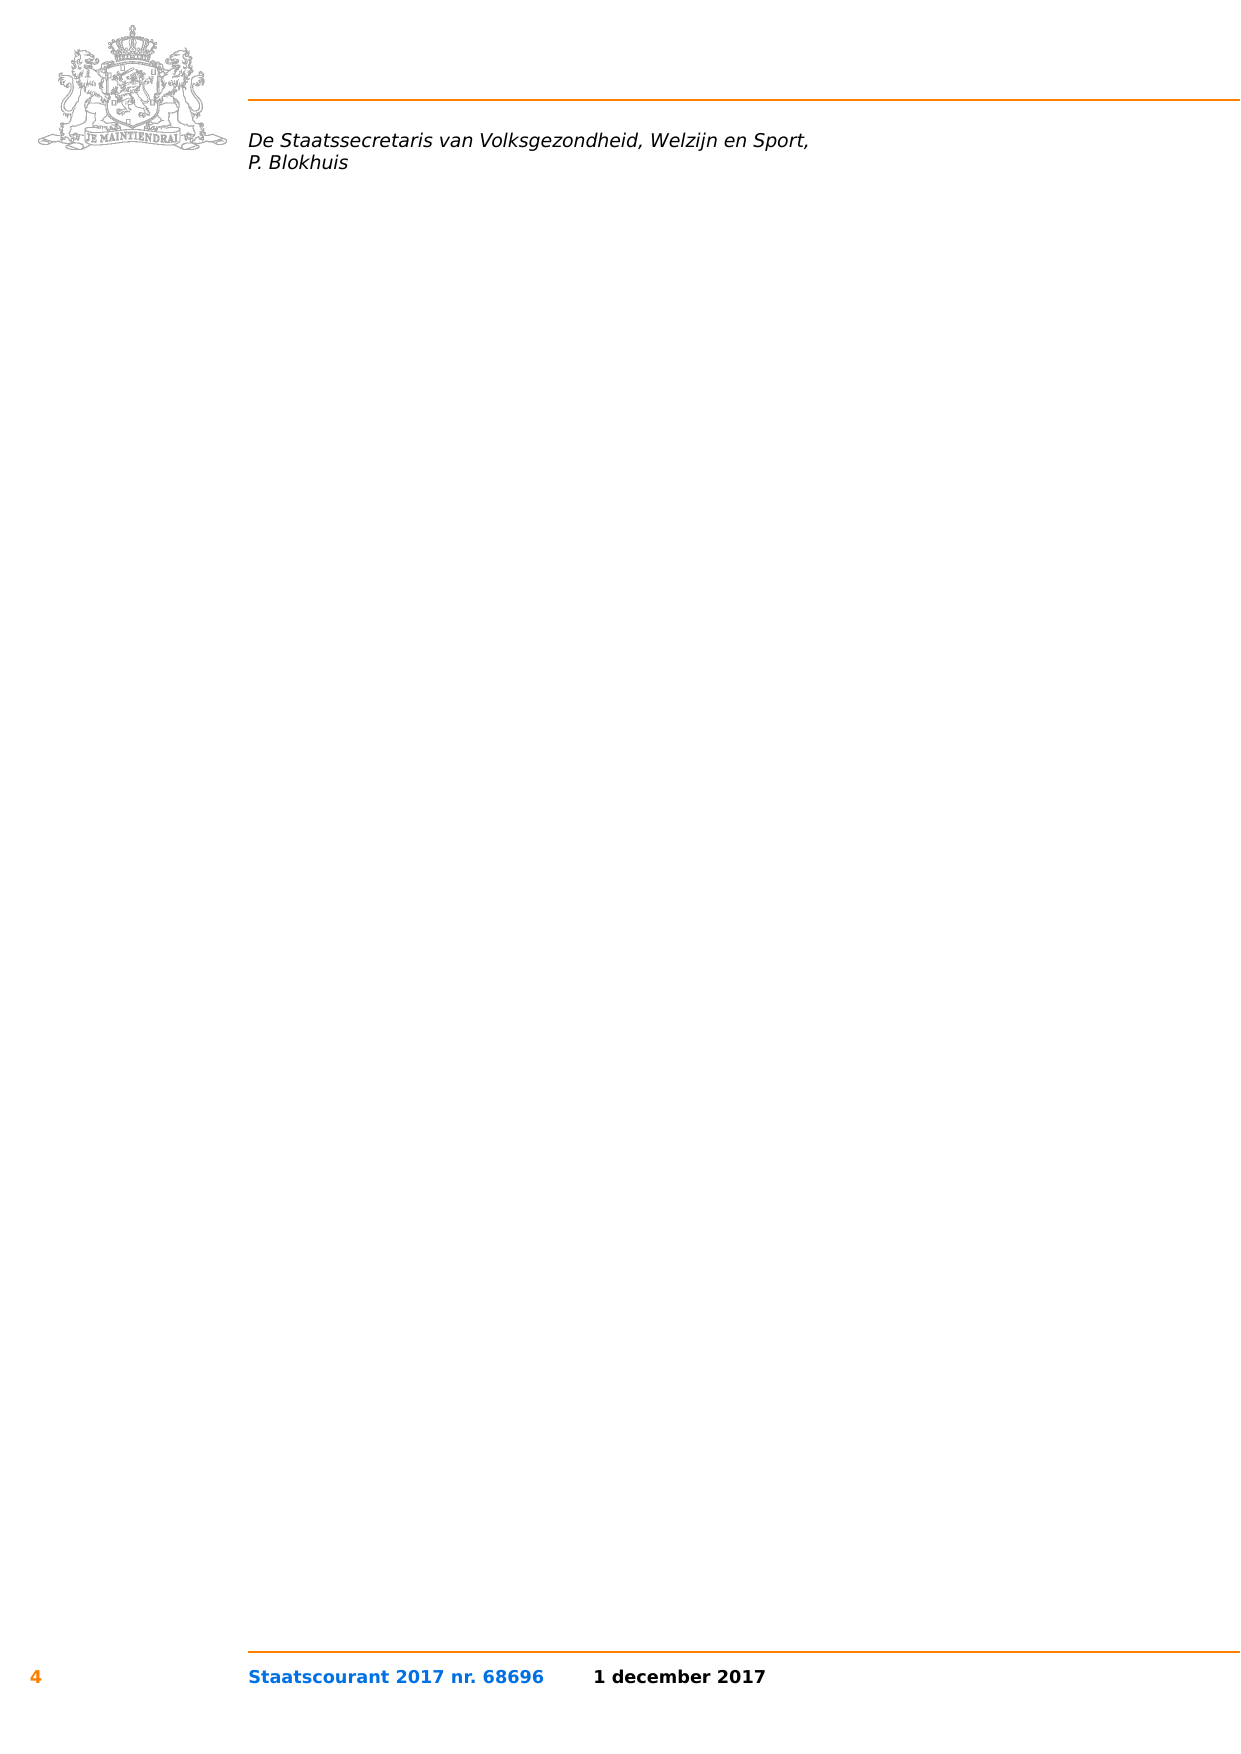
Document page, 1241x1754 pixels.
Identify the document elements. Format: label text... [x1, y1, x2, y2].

picture [38, 25, 227, 150]
text De Staatssecretaris van Volksgezondheid, Welzijn en Sport, P. Blokhuis [248, 130, 1163, 174]
